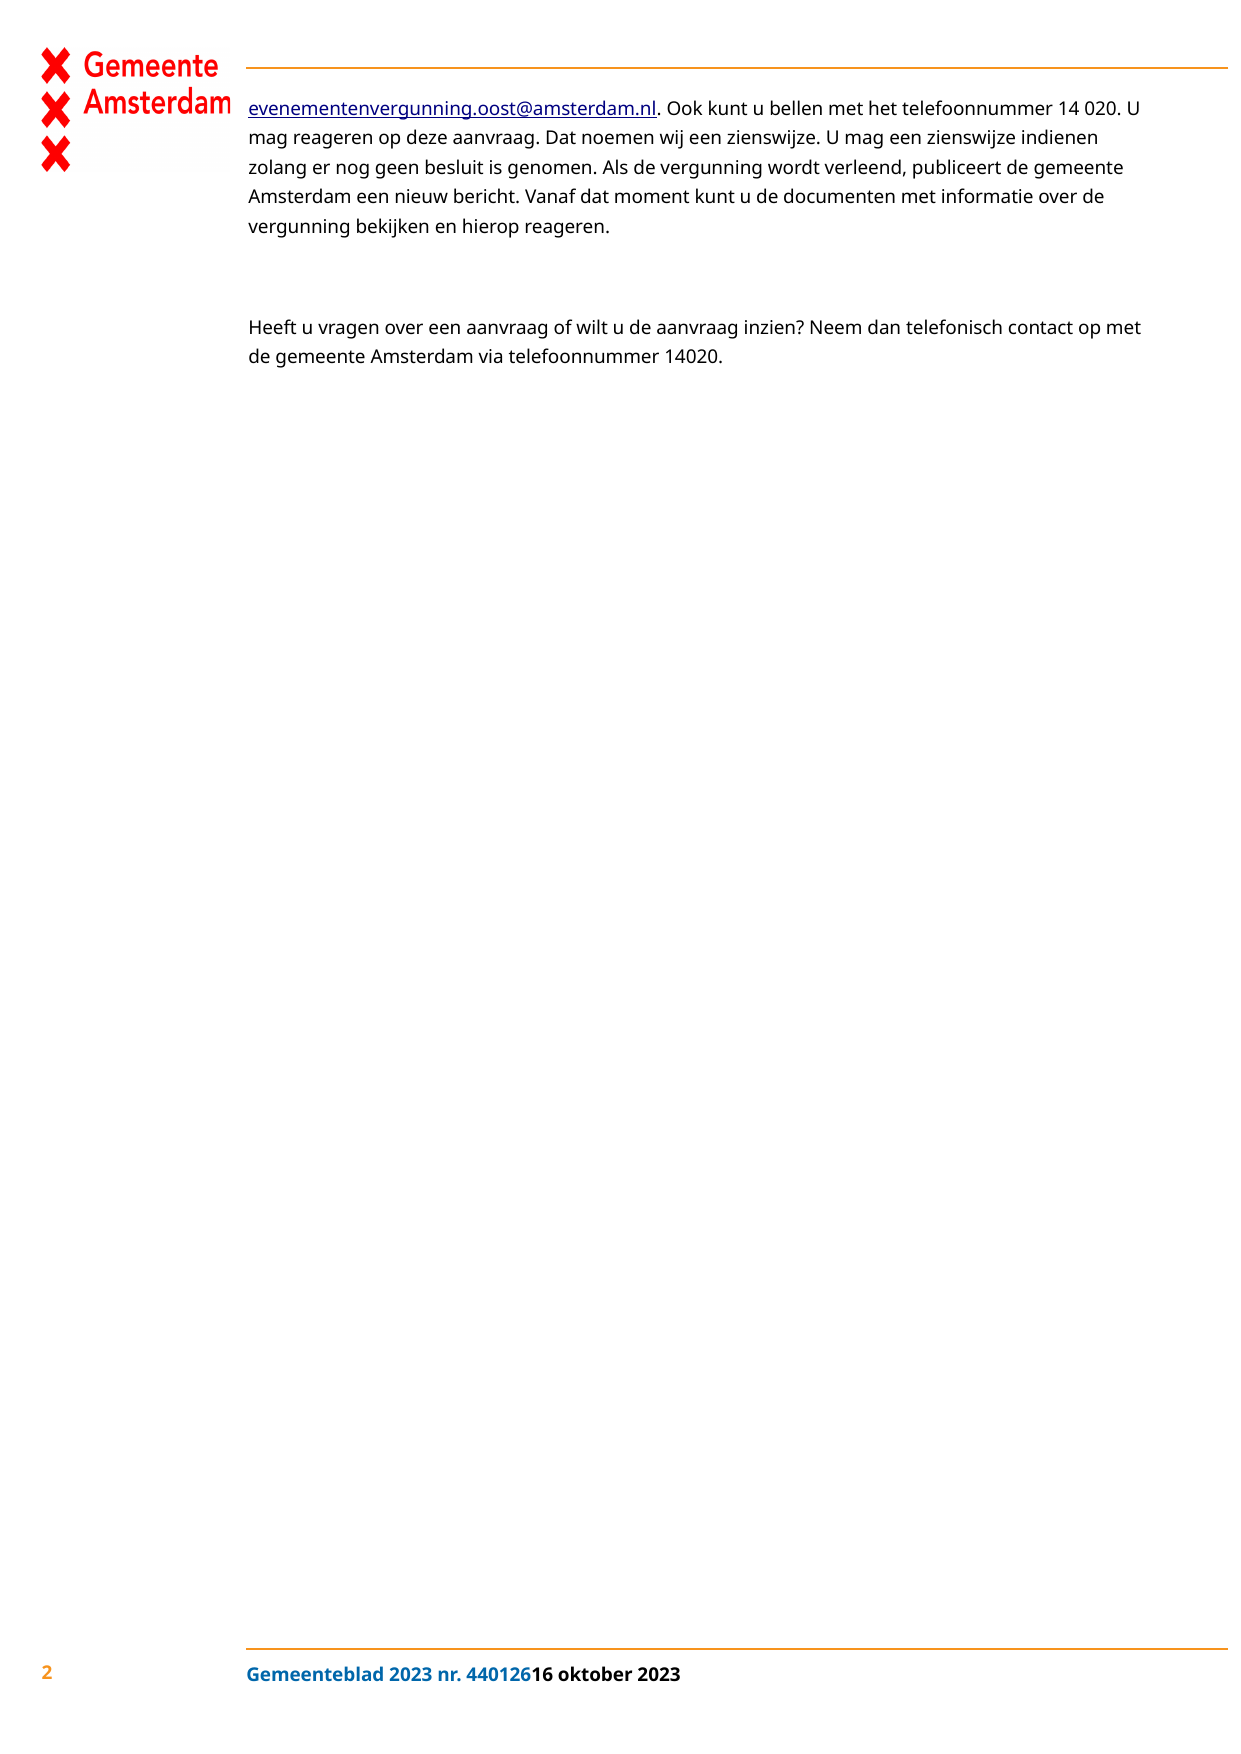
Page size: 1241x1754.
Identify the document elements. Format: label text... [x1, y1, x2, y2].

picture [41, 47, 231, 172]
text Heeft u vragen over een aanvraag of wilt u de aanvraag inzien? Neem dan telefonisch contact op met de gemeente Amsterdam via telefoonnummer 14020. [248, 314, 1152, 369]
text evenementenvergunning.oost@amsterdam.nl. Ook kunt u bellen met het telefoonnummer 14 020. U mag reageren op deze aanvraag. Dat noemen wij een zienswijze. U mag een zienswijze indienen zolang er nog geen besluit is genomen. Als de vergunning wordt verleend, publiceert de gemeente Amsterdam een nieuw bericht. Vanaf dat moment kunt u de documenten met informatie over de vergunning bekijken en hierop reageren. [248, 95, 1152, 239]
